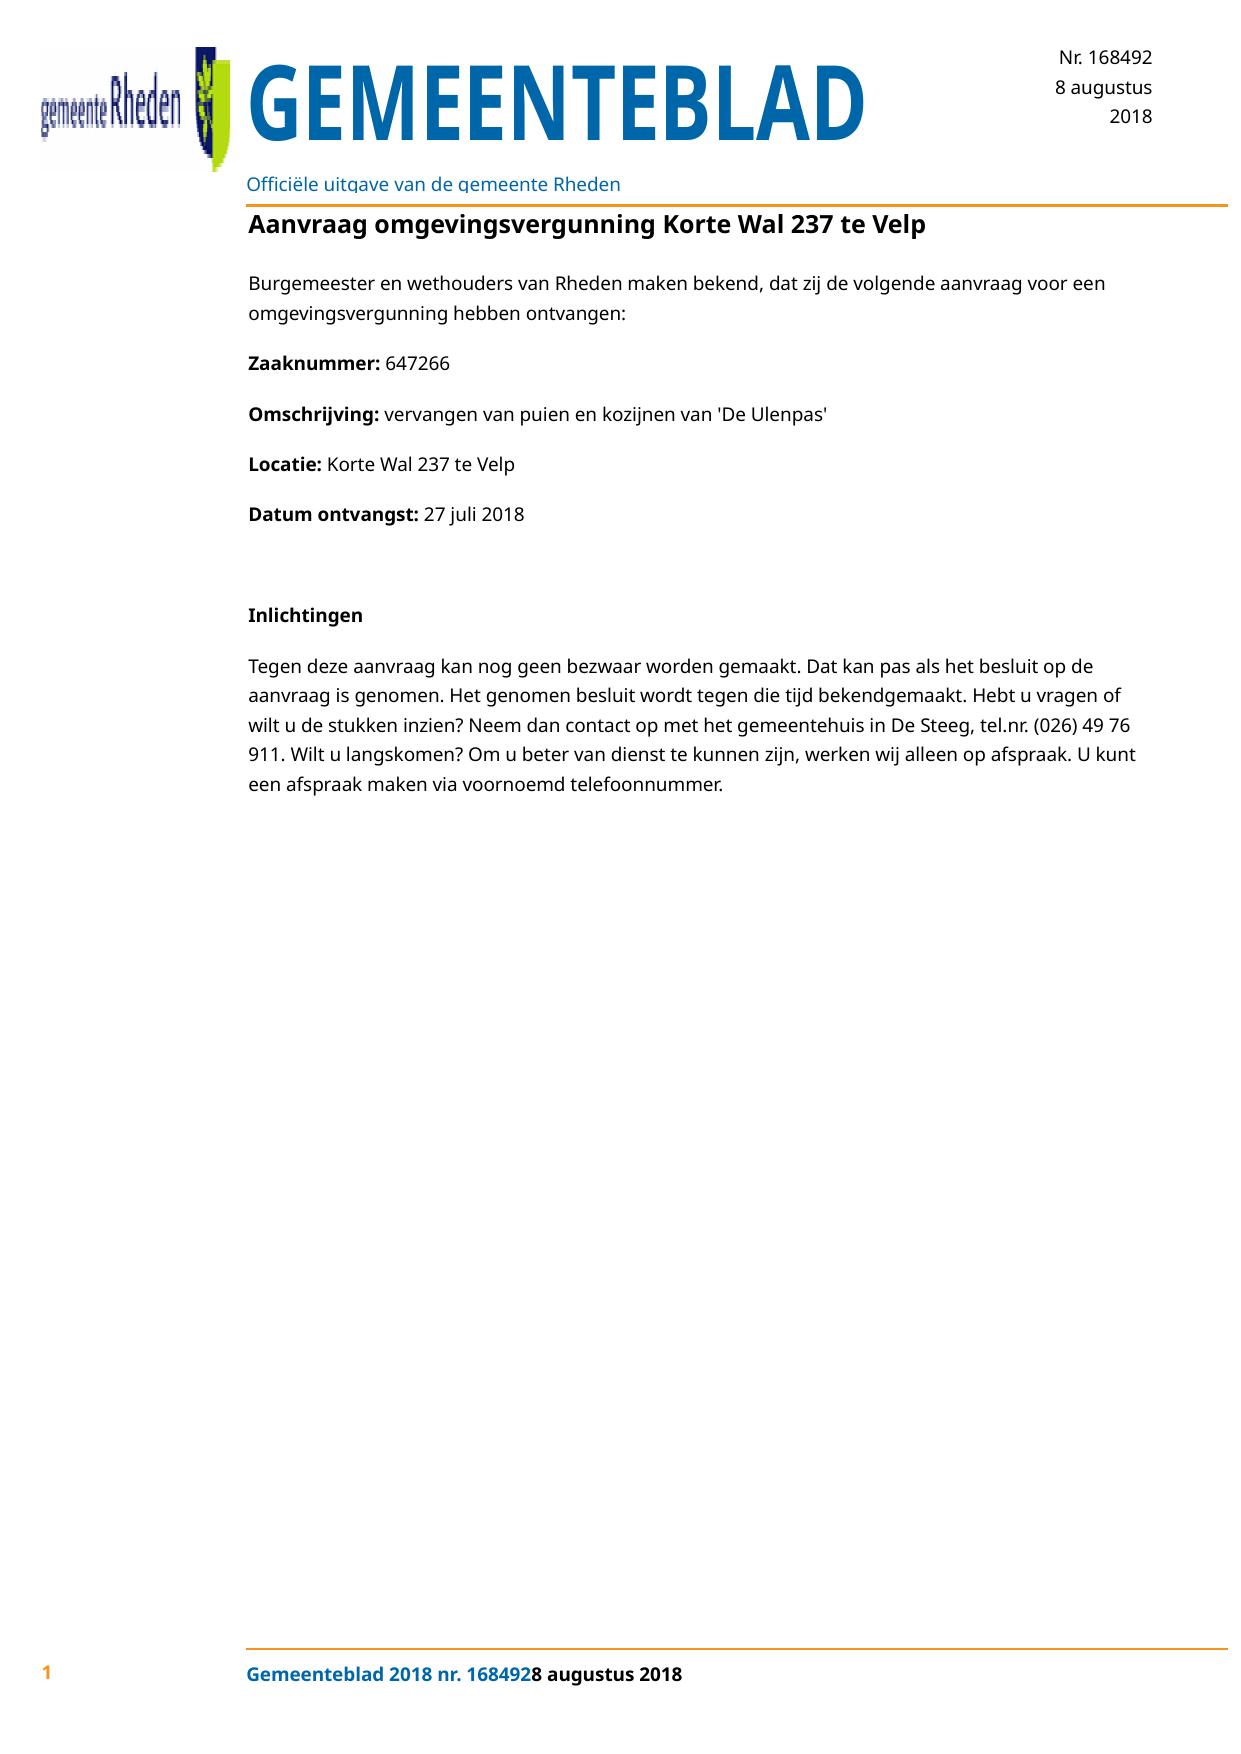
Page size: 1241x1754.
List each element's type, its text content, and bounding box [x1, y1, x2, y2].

text Omschrijving: vervangen van puien en kozijnen van 'De Ulenpas' [248, 401, 1152, 426]
text Zaaknummer: 647266 [248, 350, 1152, 376]
text Datum ontvangst: 27 juli 2018 [248, 502, 1152, 527]
text Tegen deze aanvraag kan nog geen bezwaar worden gemaakt. Dat kan pas als het besluit op de aanvraag is genomen. Het genomen besluit wordt tegen die tijd bekendgemaakt. Hebt u vragen of wilt u de stukken inzien? Neem dan contact op met het gemeentehuis in De Steeg, tel.nr. (026) 49 76 911. Wilt u langskomen? Om u beter van dienst te kunnen zijn, werken wij alleen op afspraak. U kunt een afspraak maken via voornoemd telefoonnummer. [248, 653, 1152, 797]
text Aanvraag omgevingsvergunning Korte Wal 237 te Velp [248, 207, 1152, 241]
text Burgemeester en wethouders van Rheden maken bekend, dat zij de volgende aanvraag voor een omgevingsvergunning hebben ontvangen: [248, 270, 1152, 326]
picture [41, 47, 231, 172]
text Locatie: Korte Wal 237 te Velp [248, 451, 1152, 477]
text Inlichtingen [248, 602, 1152, 628]
